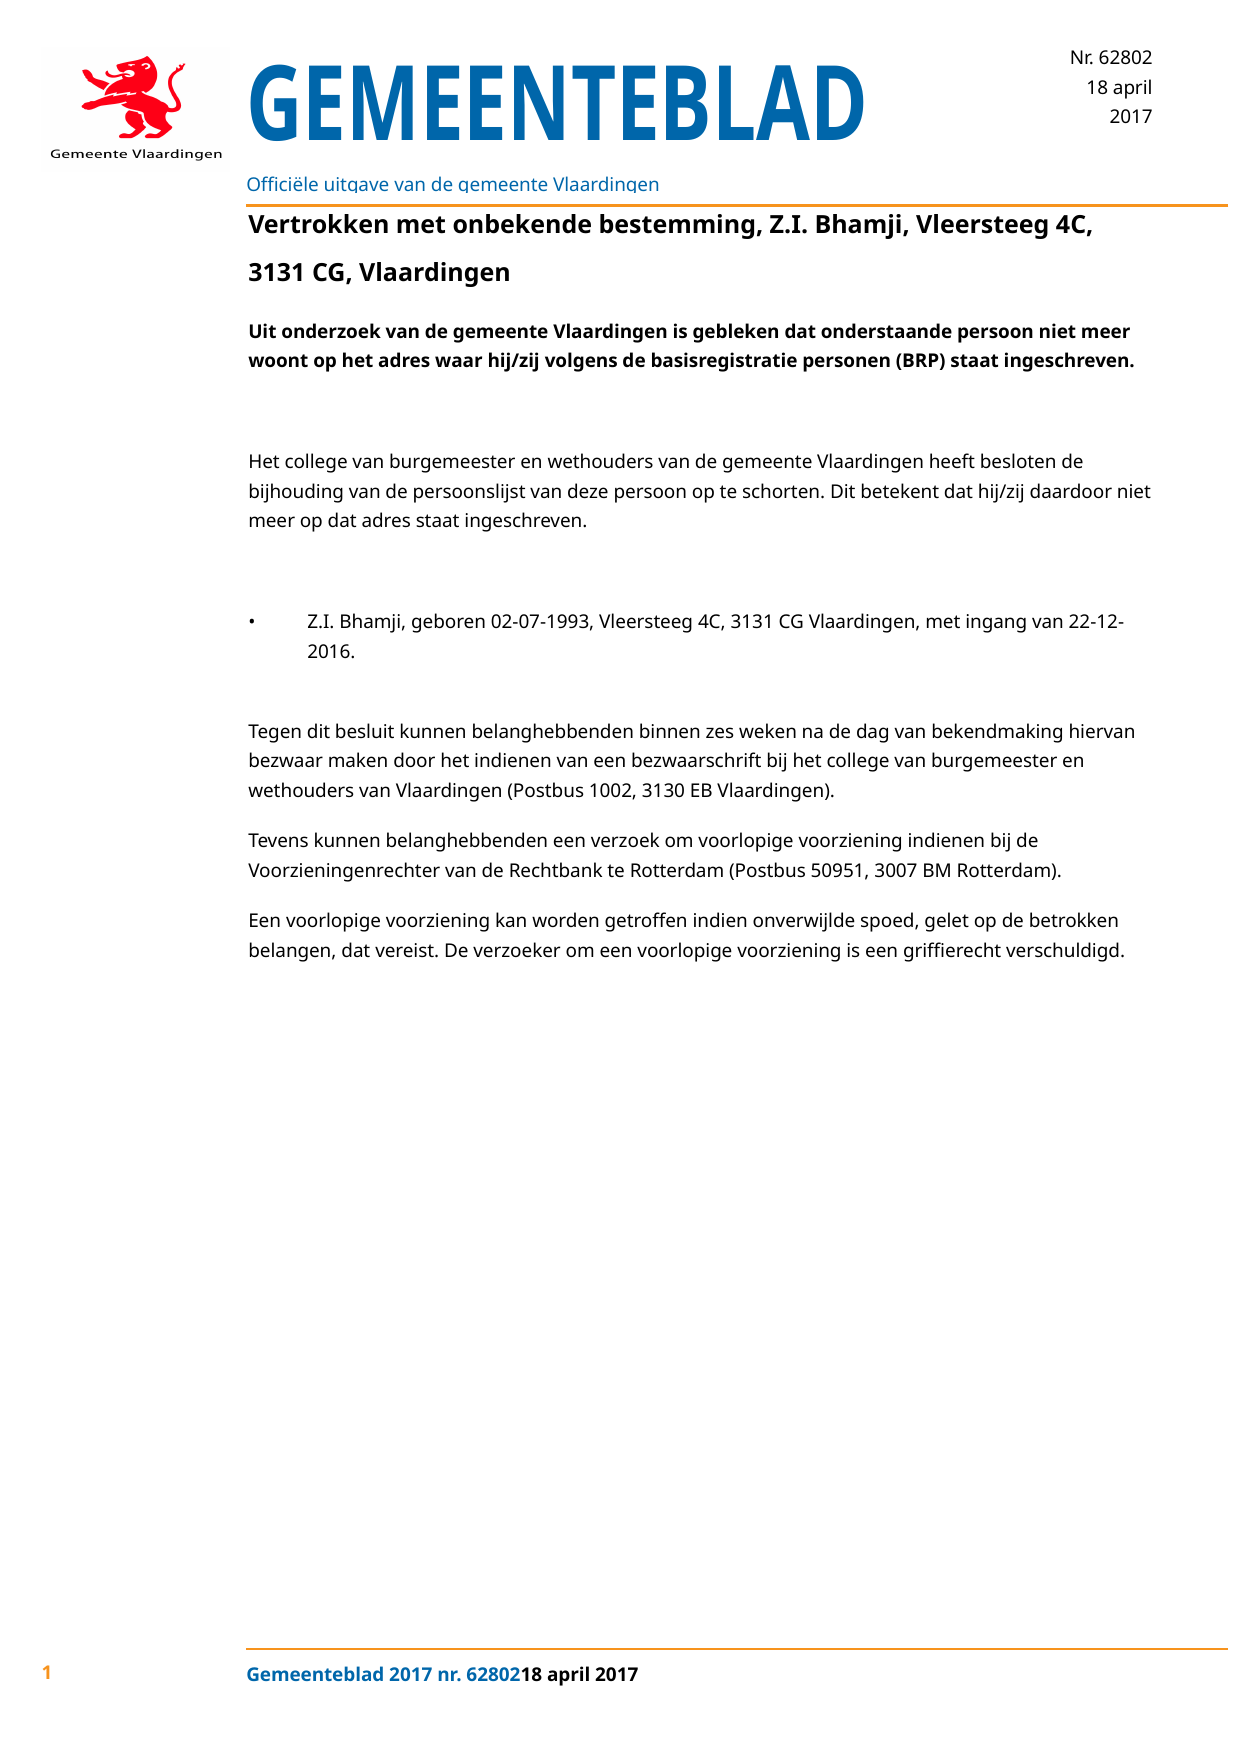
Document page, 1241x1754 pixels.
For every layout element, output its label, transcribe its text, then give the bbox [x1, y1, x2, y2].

text Een voorlopige voorziening kan worden getroffen indien onverwijlde spoed, gelet op de betrokken belangen, dat vereist. De verzoeker om een voorlopige voorziening is een griffierecht verschuldigd. [248, 907, 1152, 963]
picture [41, 47, 231, 172]
text Tegen dit besluit kunnen belanghebbenden binnen zes weken na de dag van bekendmaking hiervan bezwaar maken door het indienen van een bezwaarschrift bij het college van burgemeester en wethouders van Vlaardingen (Postbus 1002, 3130 EB Vlaardingen). [248, 718, 1152, 803]
text Uit onderzoek van de gemeente Vlaardingen is gebleken dat onderstaande persoon niet meer woont op het adres waar hij/zij volgens de basisregistratie personen (BRP) staat ingeschreven. [248, 318, 1152, 373]
text Het college van burgemeester en wethouders van de gemeente Vlaardingen heeft besloten de bijhouding van de persoonslijst van deze persoon op te schorten. Dit betekent dat hij/zij daardoor niet meer op dat adres staat ingeschreven. [248, 448, 1152, 533]
text Vertrokken met onbekende bestemming, Z.I. Bhamji, Vleersteeg 4C, 3131 CG, Vlaardingen [248, 207, 1152, 288]
list Z.I. Bhamji, geboren 02-07-1993, Vleersteeg 4C, 3131 CG Vlaardingen, met ingang van 22-12-2016. [248, 608, 1152, 664]
text Tevens kunnen belanghebbenden een verzoek om voorlopige voorziening indienen bij de Voorzieningenrechter van de Rechtbank te Rotterdam (Postbus 50951, 3007 BM Rotterdam). [248, 827, 1152, 883]
